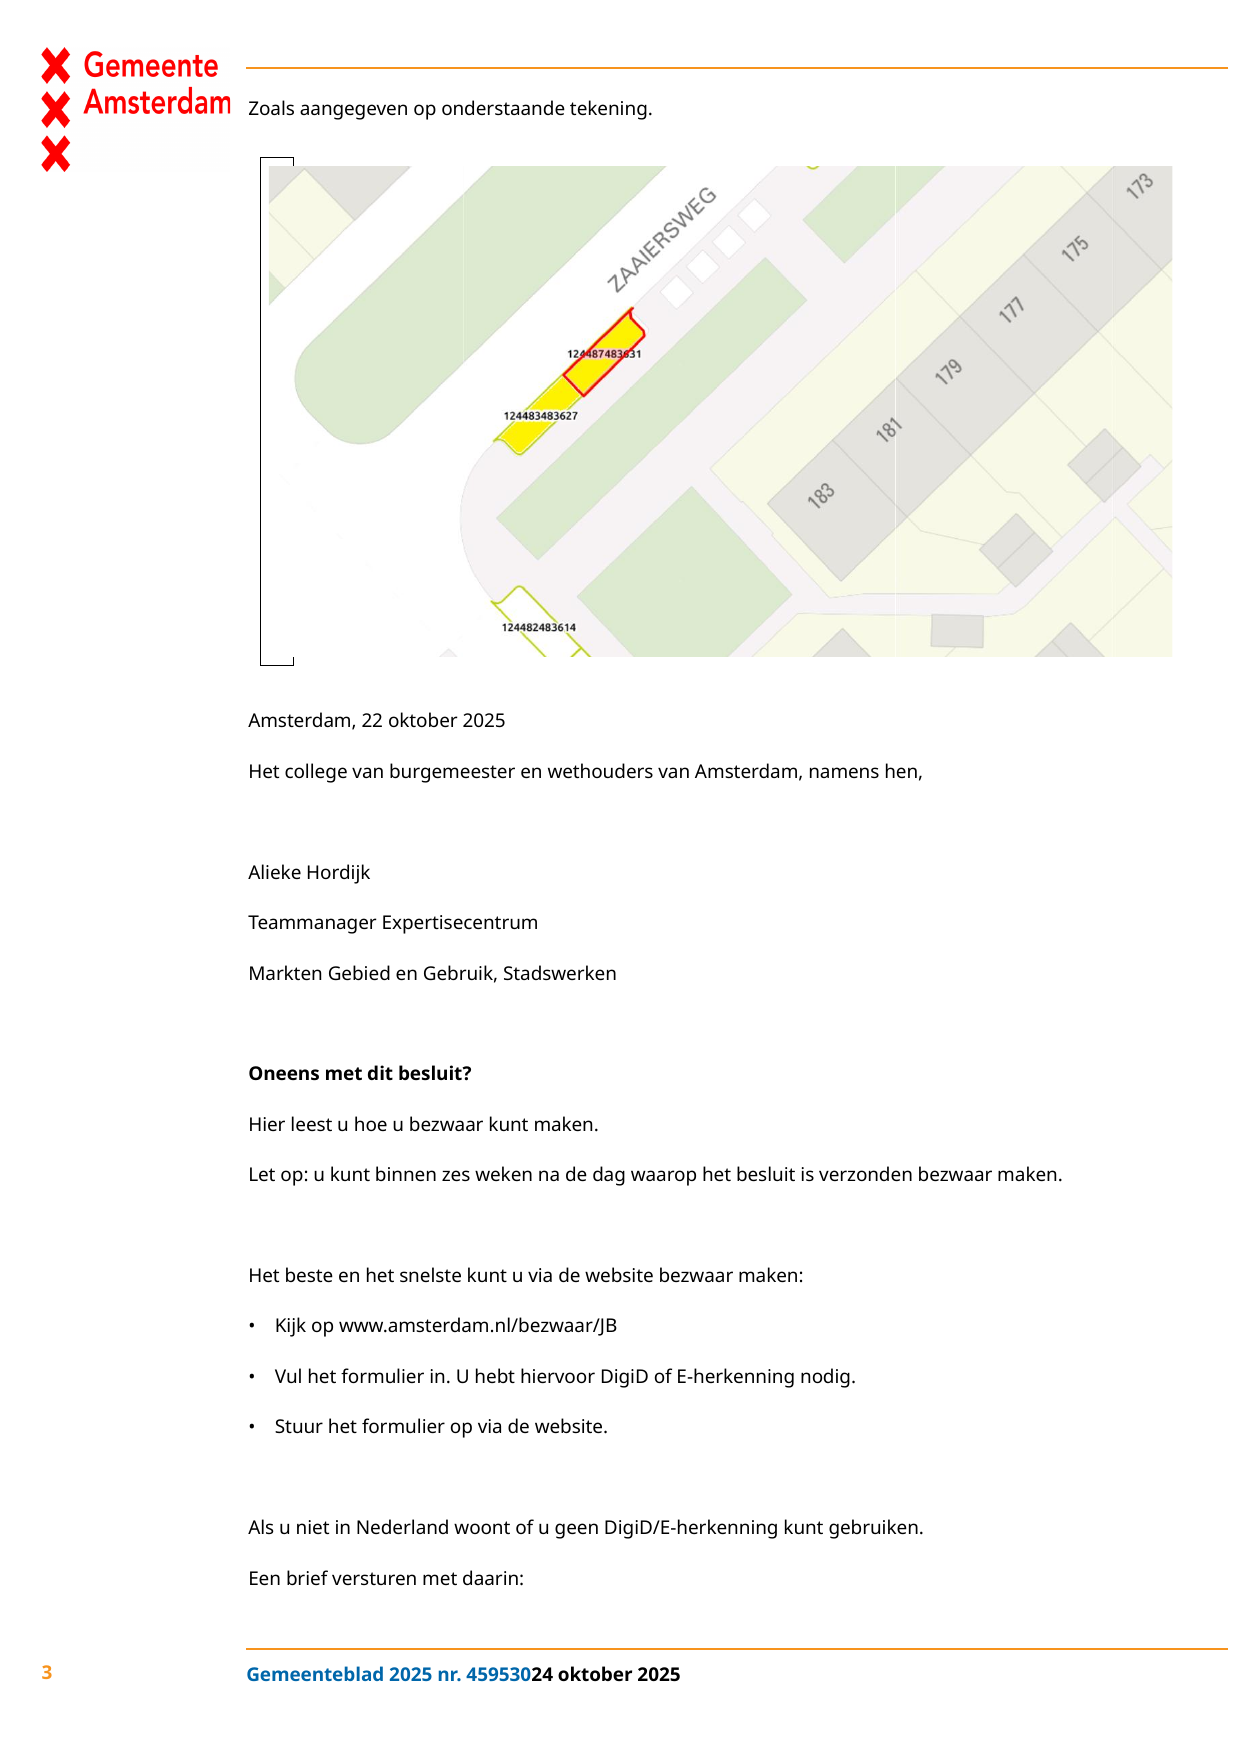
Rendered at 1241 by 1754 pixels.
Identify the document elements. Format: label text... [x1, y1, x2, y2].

text • Stuur het formulier op via de website. [248, 1413, 1152, 1439]
text Zoals aangegeven op onderstaande tekening. [248, 95, 1152, 121]
text Markten Gebied en Gebruik, Stadswerken [248, 960, 1152, 985]
text Hier leest u hoe u bezwaar kunt maken. [248, 1111, 1152, 1137]
text Alieke Hordijk [248, 859, 1152, 884]
text Als u niet in Nederland woont of u geen DigiD/E-herkenning kunt gebruiken. [248, 1514, 1152, 1540]
text Amsterdam, 22 oktober 2025 [248, 708, 1152, 733]
text Teammanager Expertisecentrum [248, 909, 1152, 935]
text Een brief versturen met daarin: [248, 1565, 1152, 1590]
text Oneens met dit besluit? [248, 1061, 1152, 1086]
picture [268, 166, 1173, 657]
text Het beste en het snelste kunt u via de website bezwaar maken: [248, 1262, 1152, 1288]
text • Kijk op www.amsterdam.nl/bezwaar/JB [248, 1313, 1152, 1338]
text Let op: u kunt binnen zes weken na de dag waarop het besluit is verzonden bezwaar maken. [248, 1161, 1152, 1187]
picture [41, 47, 231, 172]
text • Vul het formulier in. U hebt hiervoor DigiD of E-herkenning nodig. [248, 1363, 1152, 1389]
text Het college van burgemeester en wethouders van Amsterdam, namens hen, [248, 758, 1152, 784]
